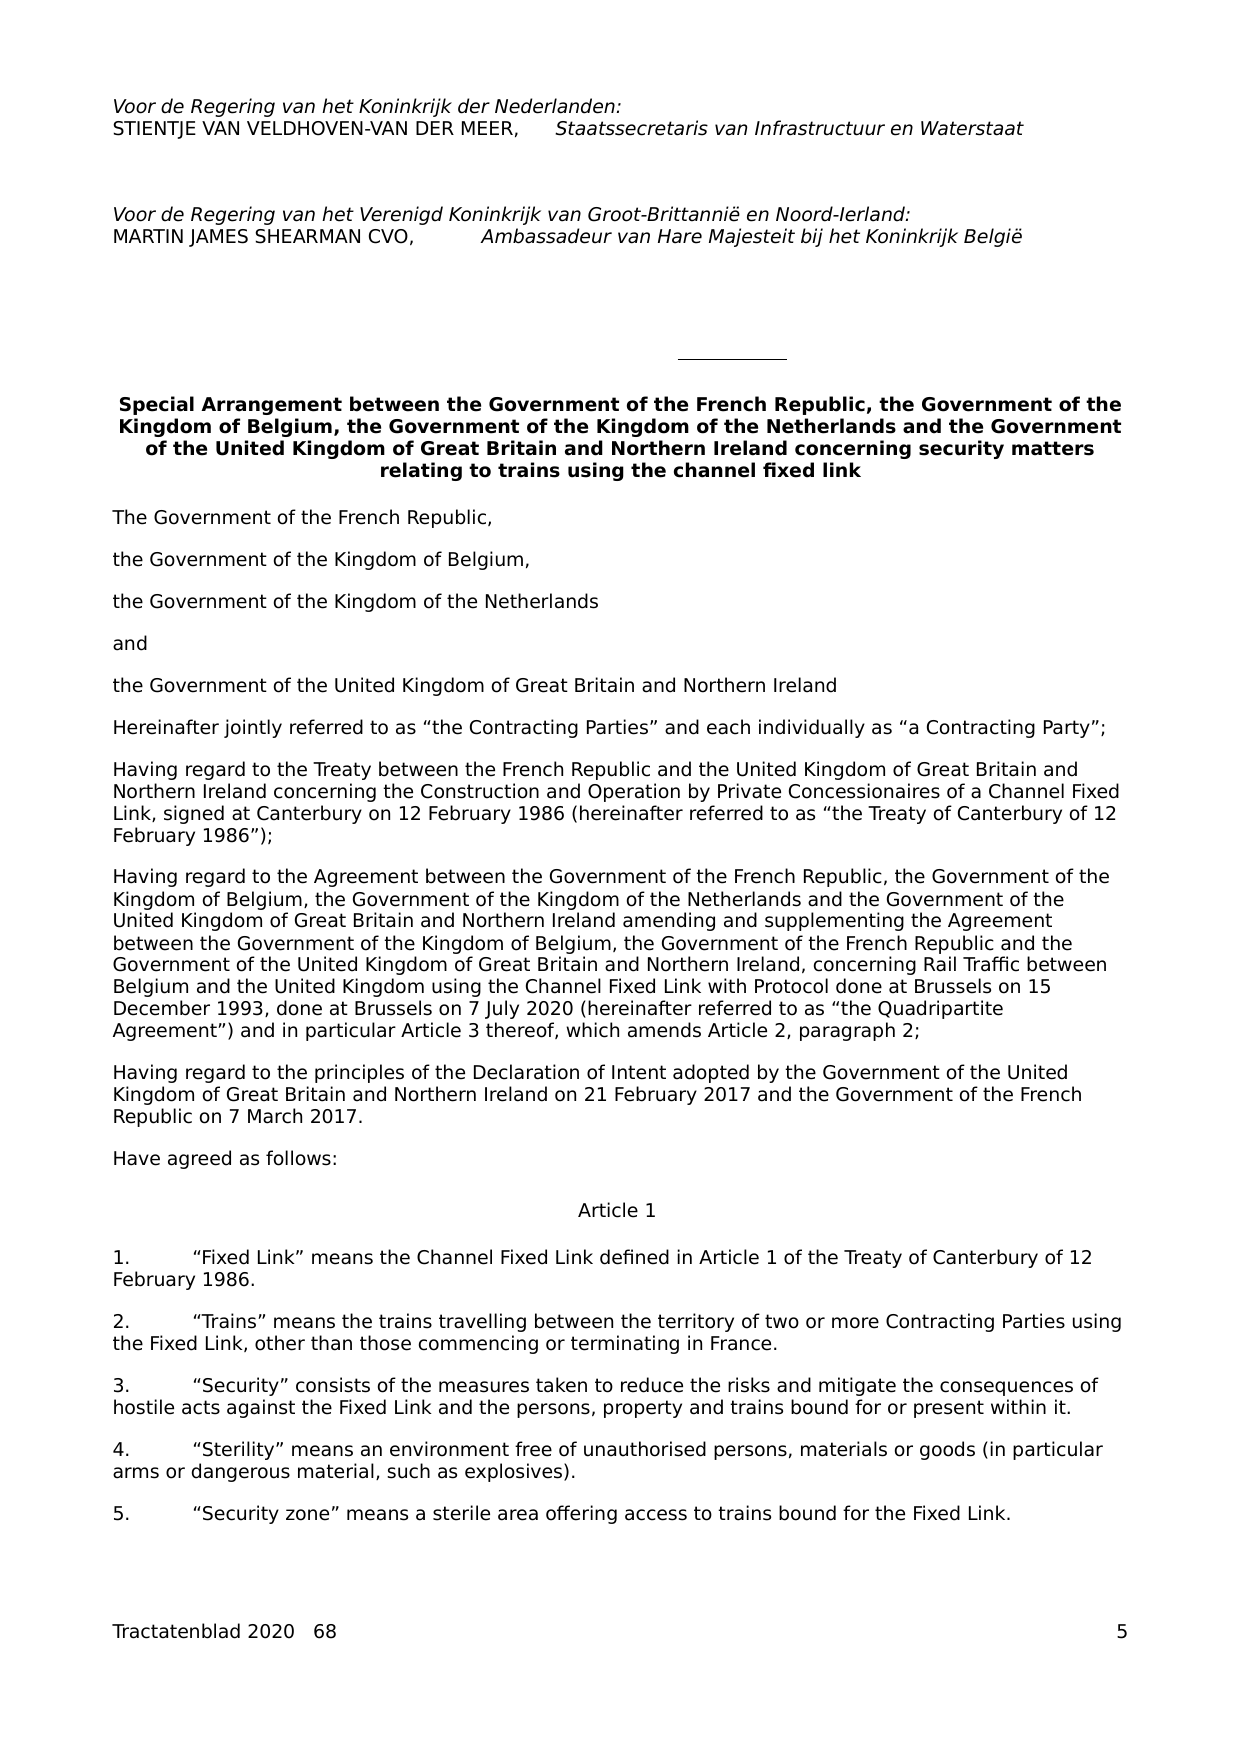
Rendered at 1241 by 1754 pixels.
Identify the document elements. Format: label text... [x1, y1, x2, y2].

text 4. “Sterility” means an environment free of unauthorised persons, materials or goods (in particular arms or dangerous material, such as explosives). [112, 1439, 1128, 1483]
subtitle Article 1 [112, 1200, 1128, 1222]
text the Government of the United Kingdom of Great Britain and Northern Ireland [112, 674, 1128, 697]
text 3. “Security” consists of the measures taken to reduce the risks and mitigate the consequences of hostile acts against the Fixed Link and the persons, property and trains bound for or present within it. [112, 1375, 1128, 1419]
text the Government of the Kingdom of the Netherlands [112, 591, 1128, 613]
text The Government of the French Republic, [112, 507, 1128, 529]
text 5. “Security zone” means a sterile area offering access to trains bound for the Fixed Link. [112, 1503, 1128, 1525]
text Have agreed as follows: [112, 1148, 1128, 1170]
text 2. “Trains” means the trains travelling between the territory of two or more Contracting Parties using the Fixed Link, other than those commencing or terminating in France. [112, 1311, 1128, 1355]
text and [112, 633, 1128, 654]
subtitle Special Arrangement between the Government of the French Republic, the Government of the Kingdom of Belgium, the Government of the Kingdom of the Netherlands and the Government of the United Kingdom of Great Britain and Northern Ireland concerning security matters relating to trains using the channel fixed link [112, 394, 1128, 482]
text Having regard to the principles of the Declaration of Intent adopted by the Government of the United Kingdom of Great Britain and Northern Ireland on 21 February 2017 and the Government of the French Republic on 7 March 2017. [112, 1062, 1128, 1128]
text Having regard to the Treaty between the French Republic and the United Kingdom of Great Britain and Northern Ireland concerning the Construction and Operation by Private Concessionaires of a Channel Fixed Link, signed at Canterbury on 12 February 1986 (hereinafter referred to as “the Treaty of Canterbury of 12 February 1986”); [112, 758, 1128, 846]
text Hereinafter jointly referred to as “the Contracting Parties” and each individually as “a Contracting Party”; [112, 717, 1128, 738]
text the Government of the Kingdom of Belgium, [112, 549, 1128, 571]
text Voor de Regering van het Verenigd Koninkrijk van Groot-Brittannië en Noord-Ierland: MARTIN JAMES SHEARMAN CVO, Ambassadeur van Hare Majesteit bij het Koninkrijk België [112, 204, 1128, 292]
text Voor de Regering van het Koninkrijk der Nederlanden: STIENTJE VAN VELDHOVEN-VAN DER MEER, Staatssecretaris van Infrastructuur en Waterstaat [112, 96, 1128, 184]
text 1. “Fixed Link” means the Channel Fixed Link defined in Article 1 of the Treaty of Canterbury of 12 February 1986. [112, 1247, 1128, 1291]
text Having regard to the Agreement between the Government of the French Republic, the Government of the Kingdom of Belgium, the Government of the Kingdom of the Netherlands and the Government of the United Kingdom of Great Britain and Northern Ireland amending and supplementing the Agreement between the Government of the Kingdom of Belgium, the Government of the French Republic and the Government of the United Kingdom of Great Britain and Northern Ireland, concerning Rail Traffic between Belgium and the United Kingdom using the Channel Fixed Link with Protocol done at Brussels on 15 December 1993, done at Brussels on 7 July 2020 (hereinafter referred to as “the Quadripartite Agreement”) and in particular Article 3 thereof, which amends Article 2, paragraph 2; [112, 866, 1128, 1042]
